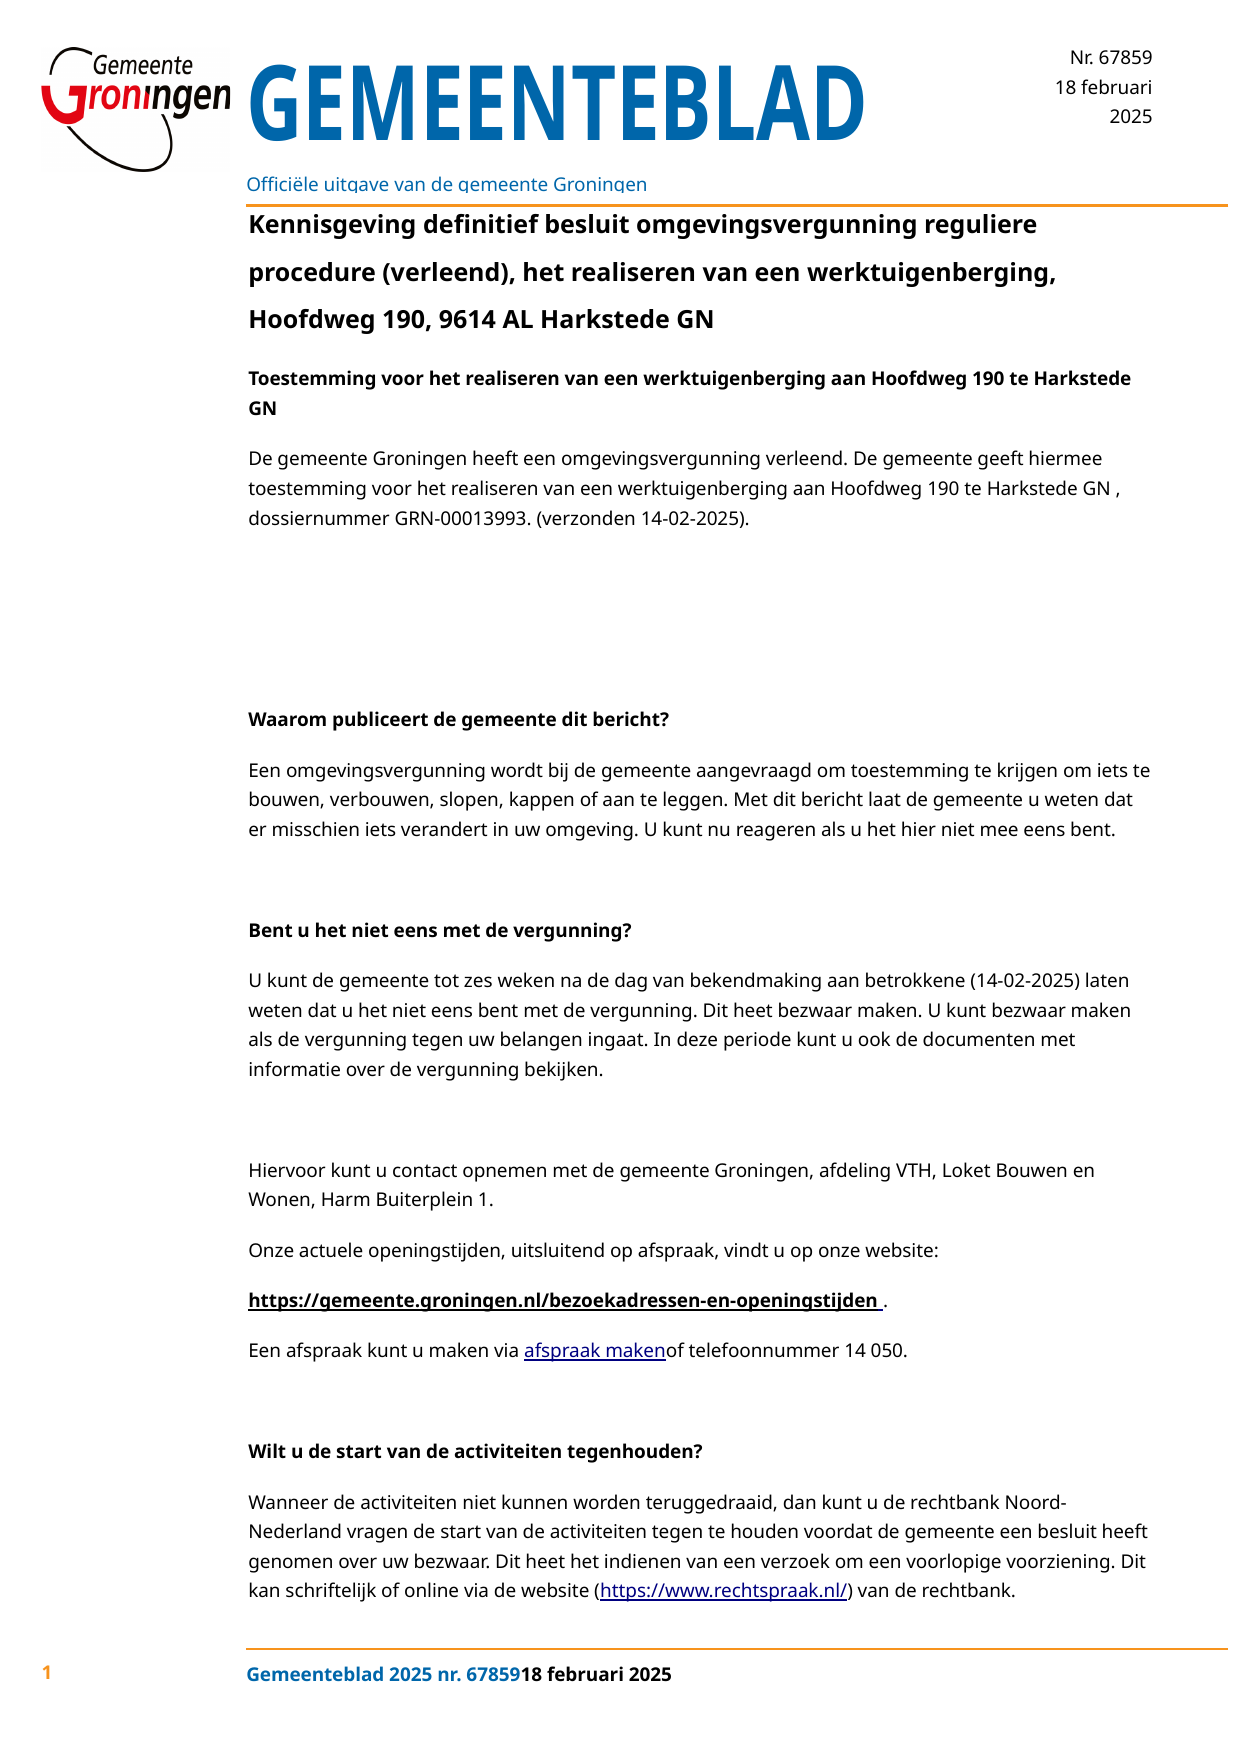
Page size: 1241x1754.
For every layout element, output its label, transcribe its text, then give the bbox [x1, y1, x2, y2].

text Wilt u de start van de activiteiten tegenhouden? [248, 1438, 1152, 1464]
text Een omgevingsvergunning wordt bij de gemeente aangevraagd om toestemming te krijgen om iets te bouwen, verbouwen, slopen, kappen of aan te leggen. Met dit bericht laat de gemeente u weten dat er misschien iets verandert in uw omgeving. U kunt nu reageren als u het hier niet mee eens bent. [248, 757, 1152, 842]
text Hiervoor kunt u contact opnemen met de gemeente Groningen, afdeling VTH, Loket Bouwen en Wonen, Harm Buiterplein 1. [248, 1157, 1152, 1212]
picture [41, 47, 231, 172]
text Wanneer de activiteiten niet kunnen worden teruggedraaid, dan kunt u de rechtbank Noord-Nederland vragen de start van de activiteiten tegen te houden voordat de gemeente een besluit heeft genomen over uw bezwaar. Dit heet het indienen van een verzoek om een voorlopige voorziening. Dit kan schriftelijk of online via de website (https://www.rechtspraak.nl/) van de rechtbank. [248, 1489, 1152, 1603]
text https://gemeente.groningen.nl/bezoekadressen-en-openingstijden . [248, 1287, 1152, 1313]
text De gemeente Groningen heeft een omgevingsvergunning verleend. De gemeente geeft hiermee toestemming voor het realiseren van een werktuigenberging aan Hoofdweg 190 te Harkstede GN , dossiernummer GRN-00013993. (verzonden 14-02-2025). [248, 446, 1152, 530]
text Kennisgeving definitief besluit omgevingsvergunning reguliere procedure (verleend), het realiseren van een werktuigenberging, Hoofdweg 190, 9614 AL Harkstede GN [248, 207, 1152, 336]
text Toestemming voor het realiseren van een werktuigenberging aan Hoofdweg 190 te Harkstede GN [248, 366, 1152, 421]
text Een afspraak kunt u maken via afspraak makenof telefoonnummer 14 050. [248, 1338, 1152, 1363]
text Bent u het niet eens met de vergunning? [248, 917, 1152, 942]
text Waarom publiceert de gemeente dit bericht? [248, 706, 1152, 732]
text U kunt de gemeente tot zes weken na de dag van bekendmaking aan betrokkene (14-02-2025) laten weten dat u het niet eens bent met de vergunning. Dit heet bezwaar maken. U kunt bezwaar maken als de vergunning tegen uw belangen ingaat. In deze periode kunt u ook de documenten met informatie over de vergunning bekijken. [248, 967, 1152, 1082]
text Onze actuele openingstijden, uitsluitend op afspraak, vindt u op onze website: [248, 1237, 1152, 1262]
